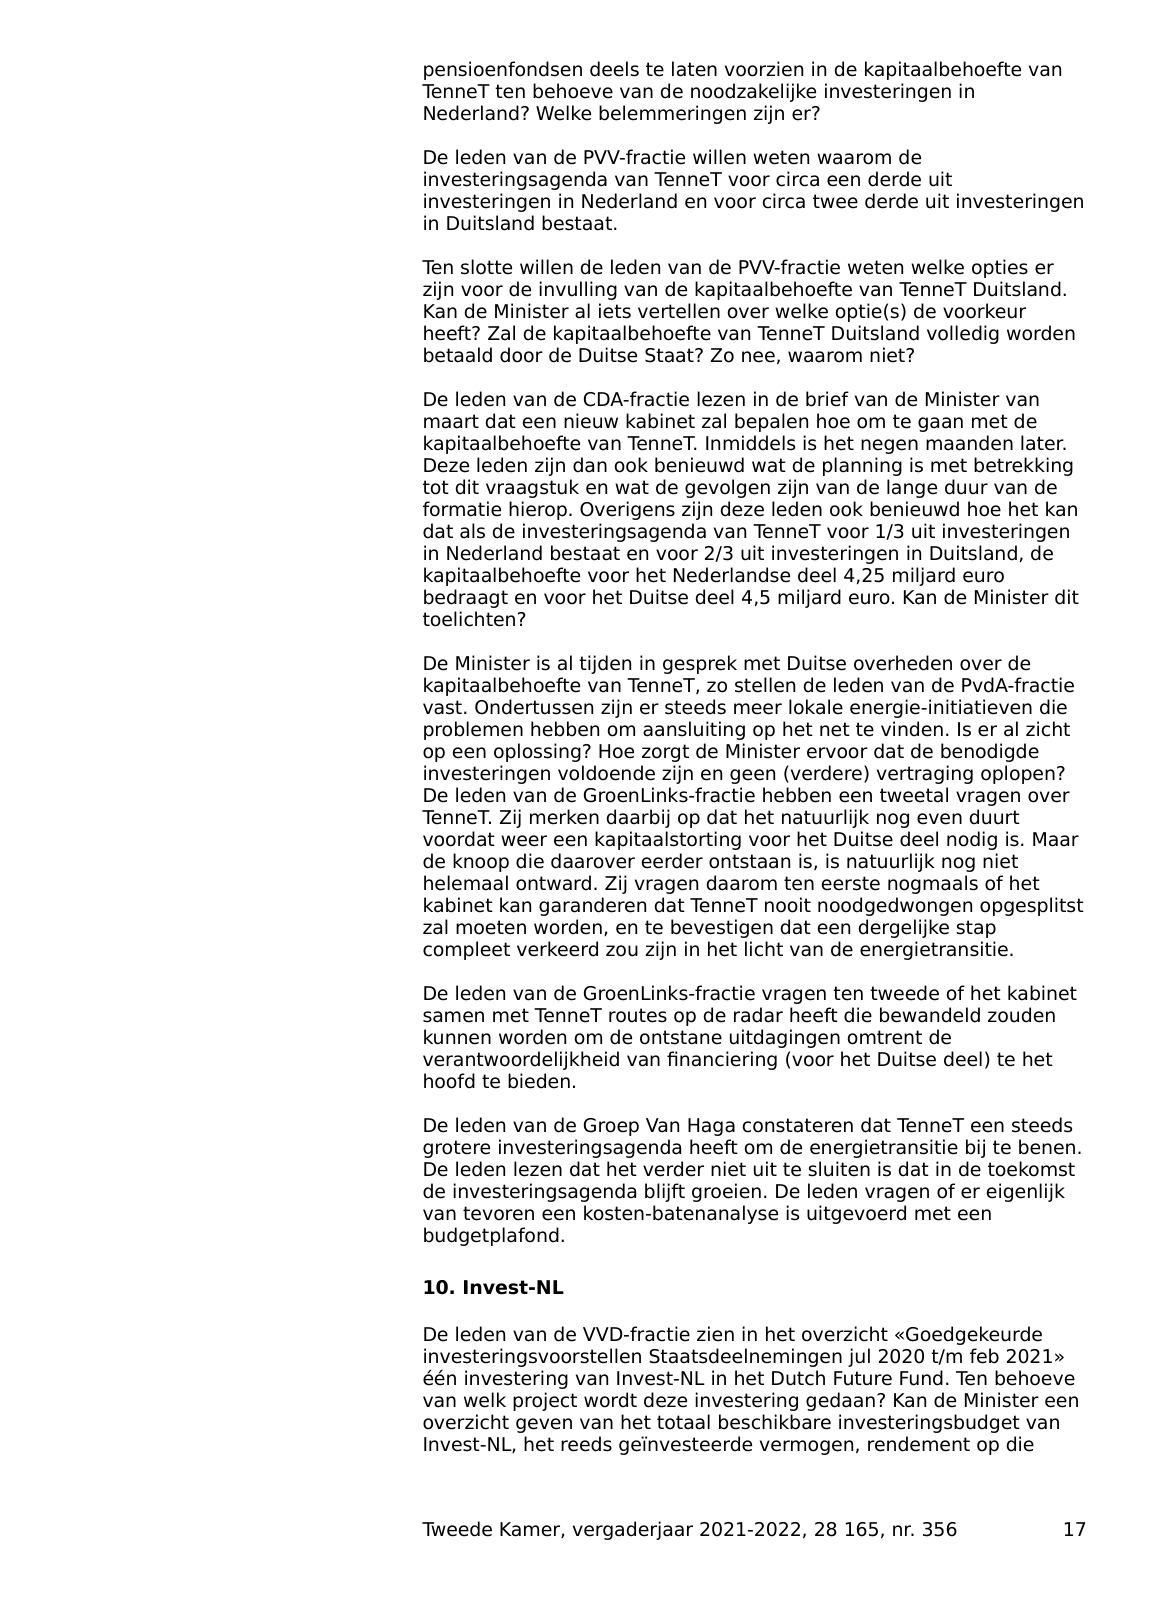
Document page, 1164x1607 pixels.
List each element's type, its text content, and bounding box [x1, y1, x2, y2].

text De leden van de GroenLinks-fractie vragen ten tweede of het kabinet samen met TenneT routes op de radar heeft die bewandeld zouden kunnen worden om de ontstane uitdagingen omtrent de verantwoordelijkheid van financiering (voor het Duitse deel) te het hoofd te bieden. [422, 983, 1087, 1093]
subtitle 10. Invest-NL [422, 1277, 1087, 1299]
text De leden van de PVV-fractie willen weten waarom de investeringsagenda van TenneT voor circa een derde uit investeringen in Nederland en voor circa twee derde uit investeringen in Duitsland bestaat. [422, 147, 1087, 235]
text De leden van de VVD-fractie zien in het overzicht «Goedgekeurde investeringsvoorstellen Staatsdeelnemingen jul 2020 t/m feb 2021» één investering van Invest-NL in het Dutch Future Fund. Ten behoeve van welk project wordt deze investering gedaan? Kan de Minister een overzicht geven van het totaal beschikbare investeringsbudget van Invest-NL, het reeds geïnvesteerde vermogen, rendement op die [422, 1324, 1087, 1456]
text De leden van de Groep Van Haga constateren dat TenneT een steeds grotere investeringsagenda heeft om de energietransitie bij te benen. De leden lezen dat het verder niet uit te sluiten is dat in de toekomst de investeringsagenda blijft groeien. De leden vragen of er eigenlijk van tevoren een kosten-batenanalyse is uitgevoerd met een budgetplafond. [422, 1115, 1087, 1247]
text De leden van de GroenLinks-fractie hebben een tweetal vragen over TenneT. Zij merken daarbij op dat het natuurlijk nog even duurt voordat weer een kapitaalstorting voor het Duitse deel nodig is. Maar de knoop die daarover eerder ontstaan is, is natuurlijk nog niet helemaal ontward. Zij vragen daarom ten eerste nogmaals of het kabinet kan garanderen dat TenneT nooit noodgedwongen opgesplitst zal moeten worden, en te bevestigen dat een dergelijke stap compleet verkeerd zou zijn in het licht van de energietransitie. [422, 785, 1087, 961]
text De leden van de CDA-fractie lezen in de brief van de Minister van maart dat een nieuw kabinet zal bepalen hoe om te gaan met de kapitaalbehoefte van TenneT. Inmiddels is het negen maanden later. Deze leden zijn dan ook benieuwd wat de planning is met betrekking tot dit vraagstuk en wat de gevolgen zijn van de lange duur van de formatie hierop. Overigens zijn deze leden ook benieuwd hoe het kan dat als de investeringsagenda van TenneT voor 1/3 uit investeringen in Nederland bestaat en voor 2/3 uit investeringen in Duitsland, de kapitaalbehoefte voor het Nederlandse deel 4,25 miljard euro bedraagt en voor het Duitse deel 4,5 miljard euro. Kan de Minister dit toelichten? [422, 389, 1087, 631]
text Ten slotte willen de leden van de PVV-fractie weten welke opties er zijn voor de invulling van de kapitaalbehoefte van TenneT Duitsland. Kan de Minister al iets vertellen over welke optie(s) de voorkeur heeft? Zal de kapitaalbehoefte van TenneT Duitsland volledig worden betaald door de Duitse Staat? Zo nee, waarom niet? [422, 257, 1087, 367]
text pensioenfondsen deels te laten voorzien in de kapitaalbehoefte van TenneT ten behoeve van de noodzakelijke investeringen in Nederland? Welke belemmeringen zijn er? [422, 59, 1087, 125]
text De Minister is al tijden in gesprek met Duitse overheden over de kapitaalbehoefte van TenneT, zo stellen de leden van de PvdA-fractie vast. Ondertussen zijn er steeds meer lokale energie-initiatieven die problemen hebben om aansluiting op het net te vinden. Is er al zicht op een oplossing? Hoe zorgt de Minister ervoor dat de benodigde investeringen voldoende zijn en geen (verdere) vertraging oplopen? [422, 653, 1087, 785]
